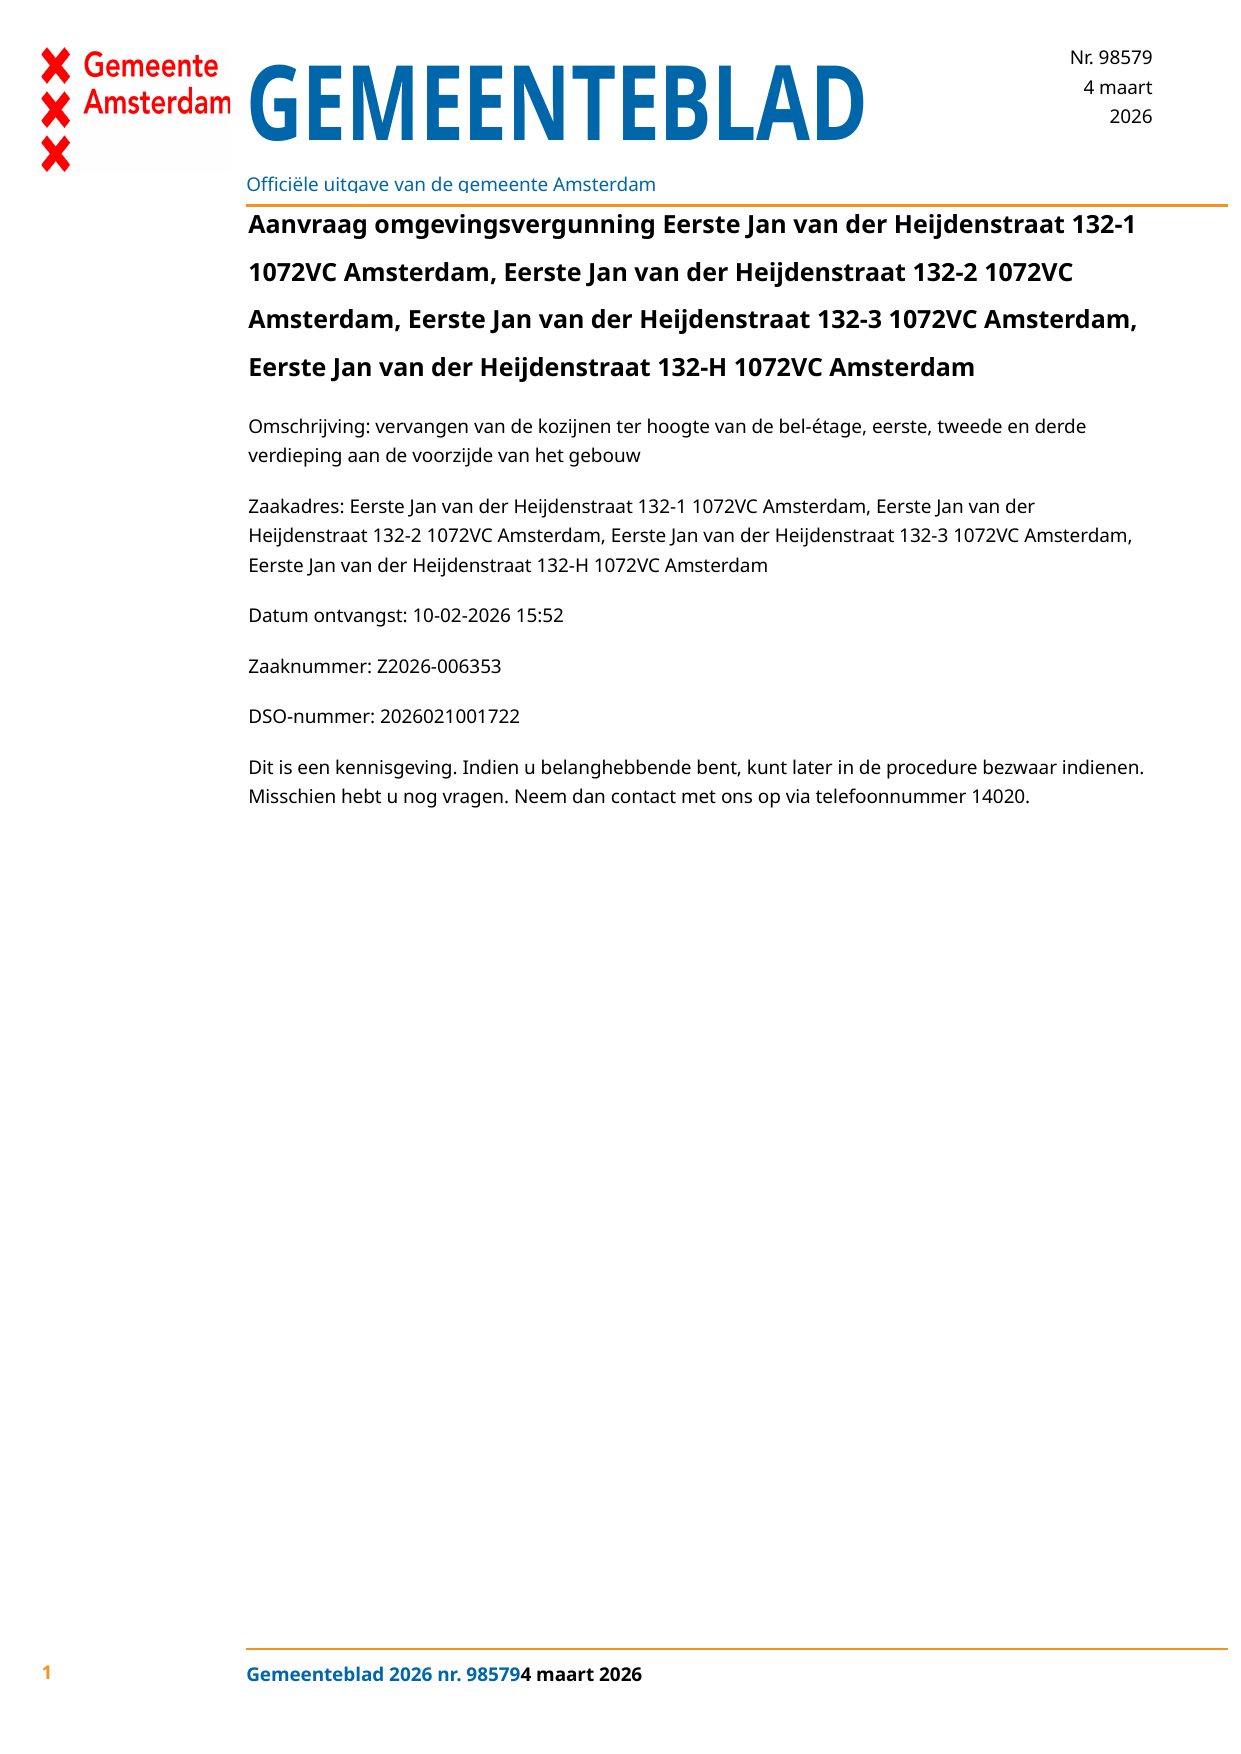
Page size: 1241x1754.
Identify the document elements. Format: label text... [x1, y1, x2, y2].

text Aanvraag omgevingsvergunning Eerste Jan van der Heijdenstraat 132-1 1072VC Amsterdam, Eerste Jan van der Heijdenstraat 132-2 1072VC Amsterdam, Eerste Jan van der Heijdenstraat 132-3 1072VC Amsterdam, Eerste Jan van der Heijdenstraat 132-H 1072VC Amsterdam [248, 207, 1152, 384]
text Zaakadres: Eerste Jan van der Heijdenstraat 132-1 1072VC Amsterdam, Eerste Jan van der Heijdenstraat 132-2 1072VC Amsterdam, Eerste Jan van der Heijdenstraat 132-3 1072VC Amsterdam, Eerste Jan van der Heijdenstraat 132-H 1072VC Amsterdam [248, 493, 1152, 578]
text DSO-nummer: 2026021001722 [248, 703, 1152, 729]
text Dit is een kennisgeving. Indien u belanghebbende bent, kunt later in de procedure bezwaar indienen. Misschien hebt u nog vragen. Neem dan contact met ons op via telefoonnummer 14020. [248, 754, 1152, 809]
text Omschrijving: vervangen van de kozijnen ter hoogte van de bel-étage, eerste, tweede en derde verdieping aan de voorzijde van het gebouw [248, 413, 1152, 468]
picture [41, 47, 231, 172]
text Datum ontvangst: 10-02-2026 15:52 [248, 603, 1152, 628]
text Zaaknummer: Z2026-006353 [248, 653, 1152, 679]
